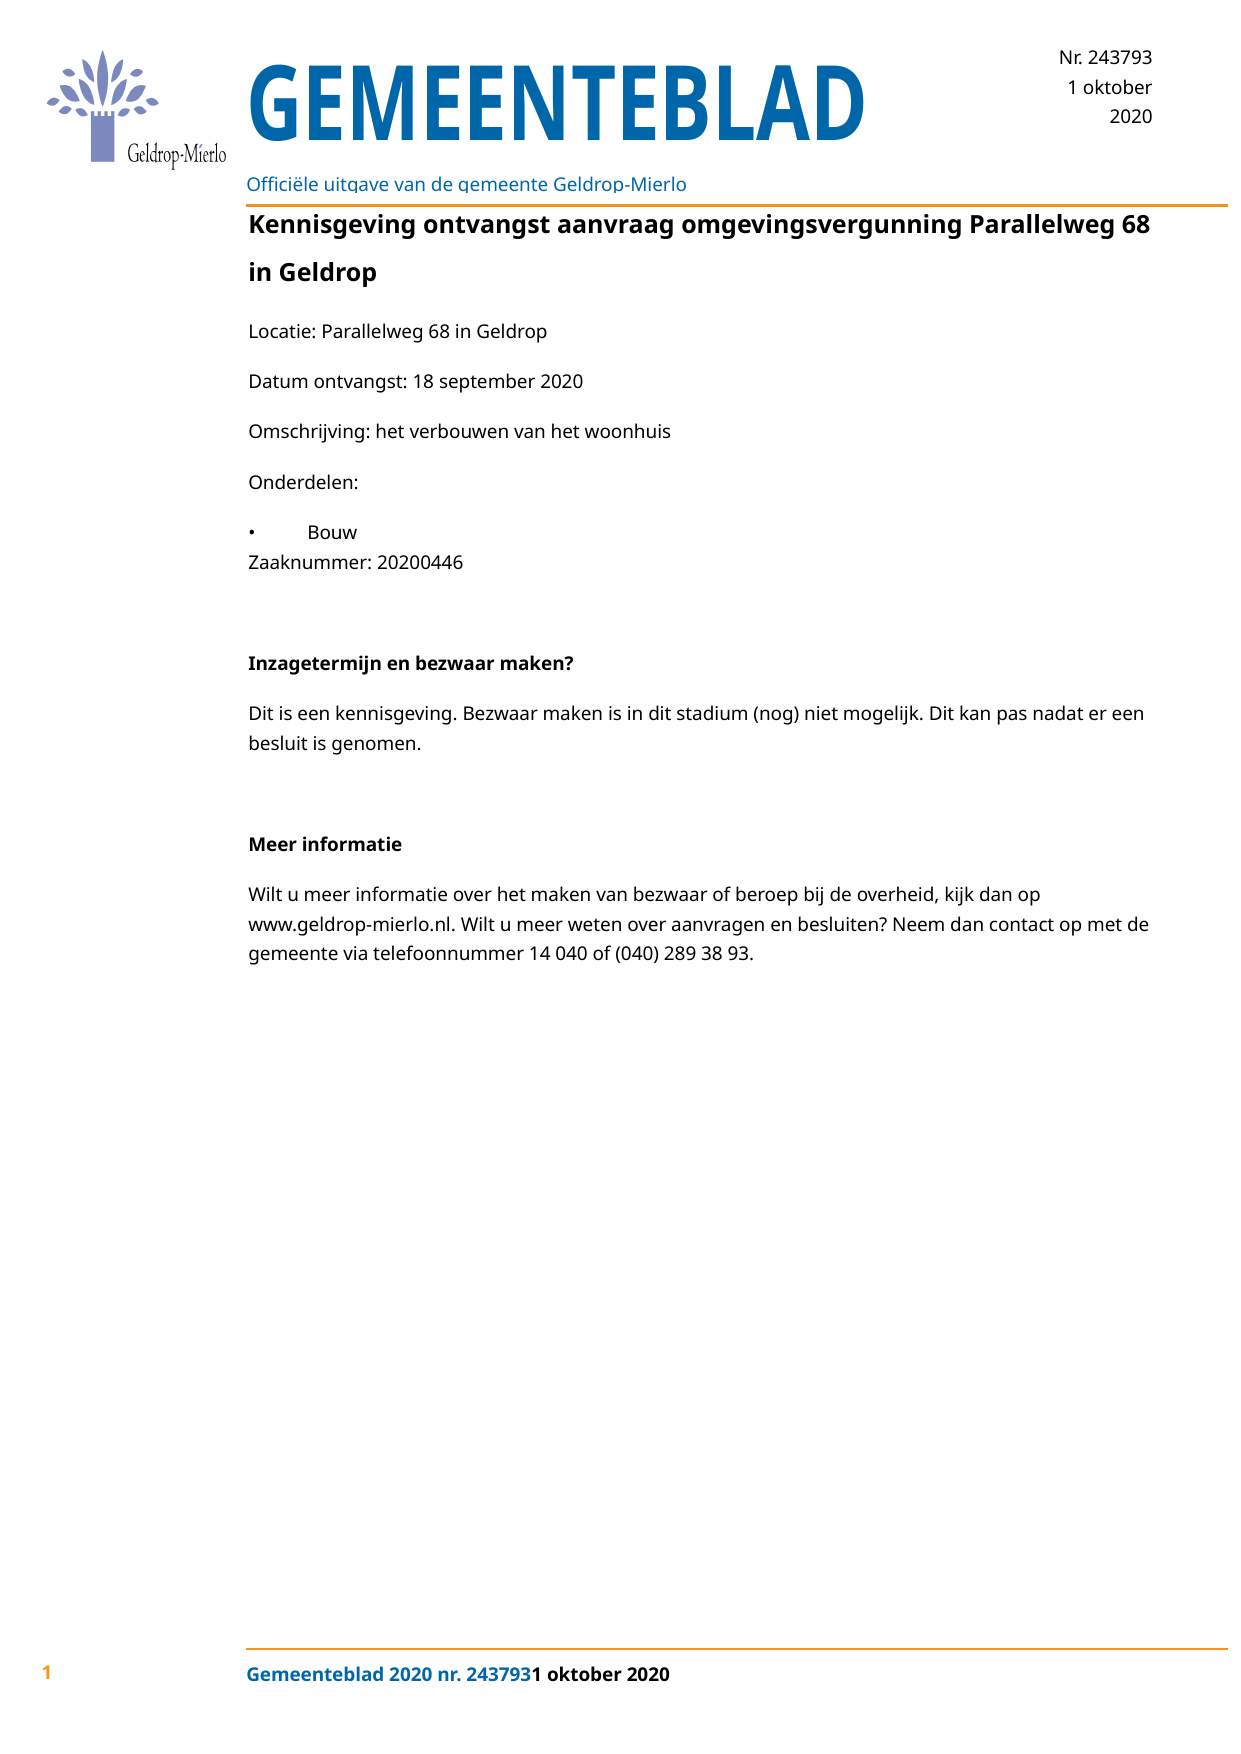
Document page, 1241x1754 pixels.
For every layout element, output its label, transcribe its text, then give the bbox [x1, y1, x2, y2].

text Onderdelen: [248, 469, 1152, 495]
text Locatie: Parallelweg 68 in Geldrop [248, 318, 1152, 344]
list Bouw [248, 519, 1152, 545]
text Inzagetermijn en bezwaar maken? [248, 650, 1152, 676]
text Datum ontvangst: 18 september 2020 [248, 368, 1152, 394]
text Dit is een kennisgeving. Bezwaar maken is in dit stadium (nog) niet mogelijk. Dit kan pas nadat er een besluit is genomen. [248, 700, 1152, 756]
text Meer informatie [248, 831, 1152, 857]
picture [41, 47, 231, 172]
text Kennisgeving ontvangst aanvraag omgevingsvergunning Parallelweg 68 in Geldrop [248, 207, 1152, 288]
text Wilt u meer informatie over het maken van bezwaar of beroep bij de overheid, kijk dan op www.geldrop-mierlo.nl. Wilt u meer weten over aanvragen en besluiten? Neem dan contact op met de gemeente via telefoonnummer 14 040 of (040) 289 38 93. [248, 881, 1152, 966]
text Zaaknummer: 20200446 [248, 549, 1152, 575]
text Omschrijving: het verbouwen van het woonhuis [248, 419, 1152, 444]
